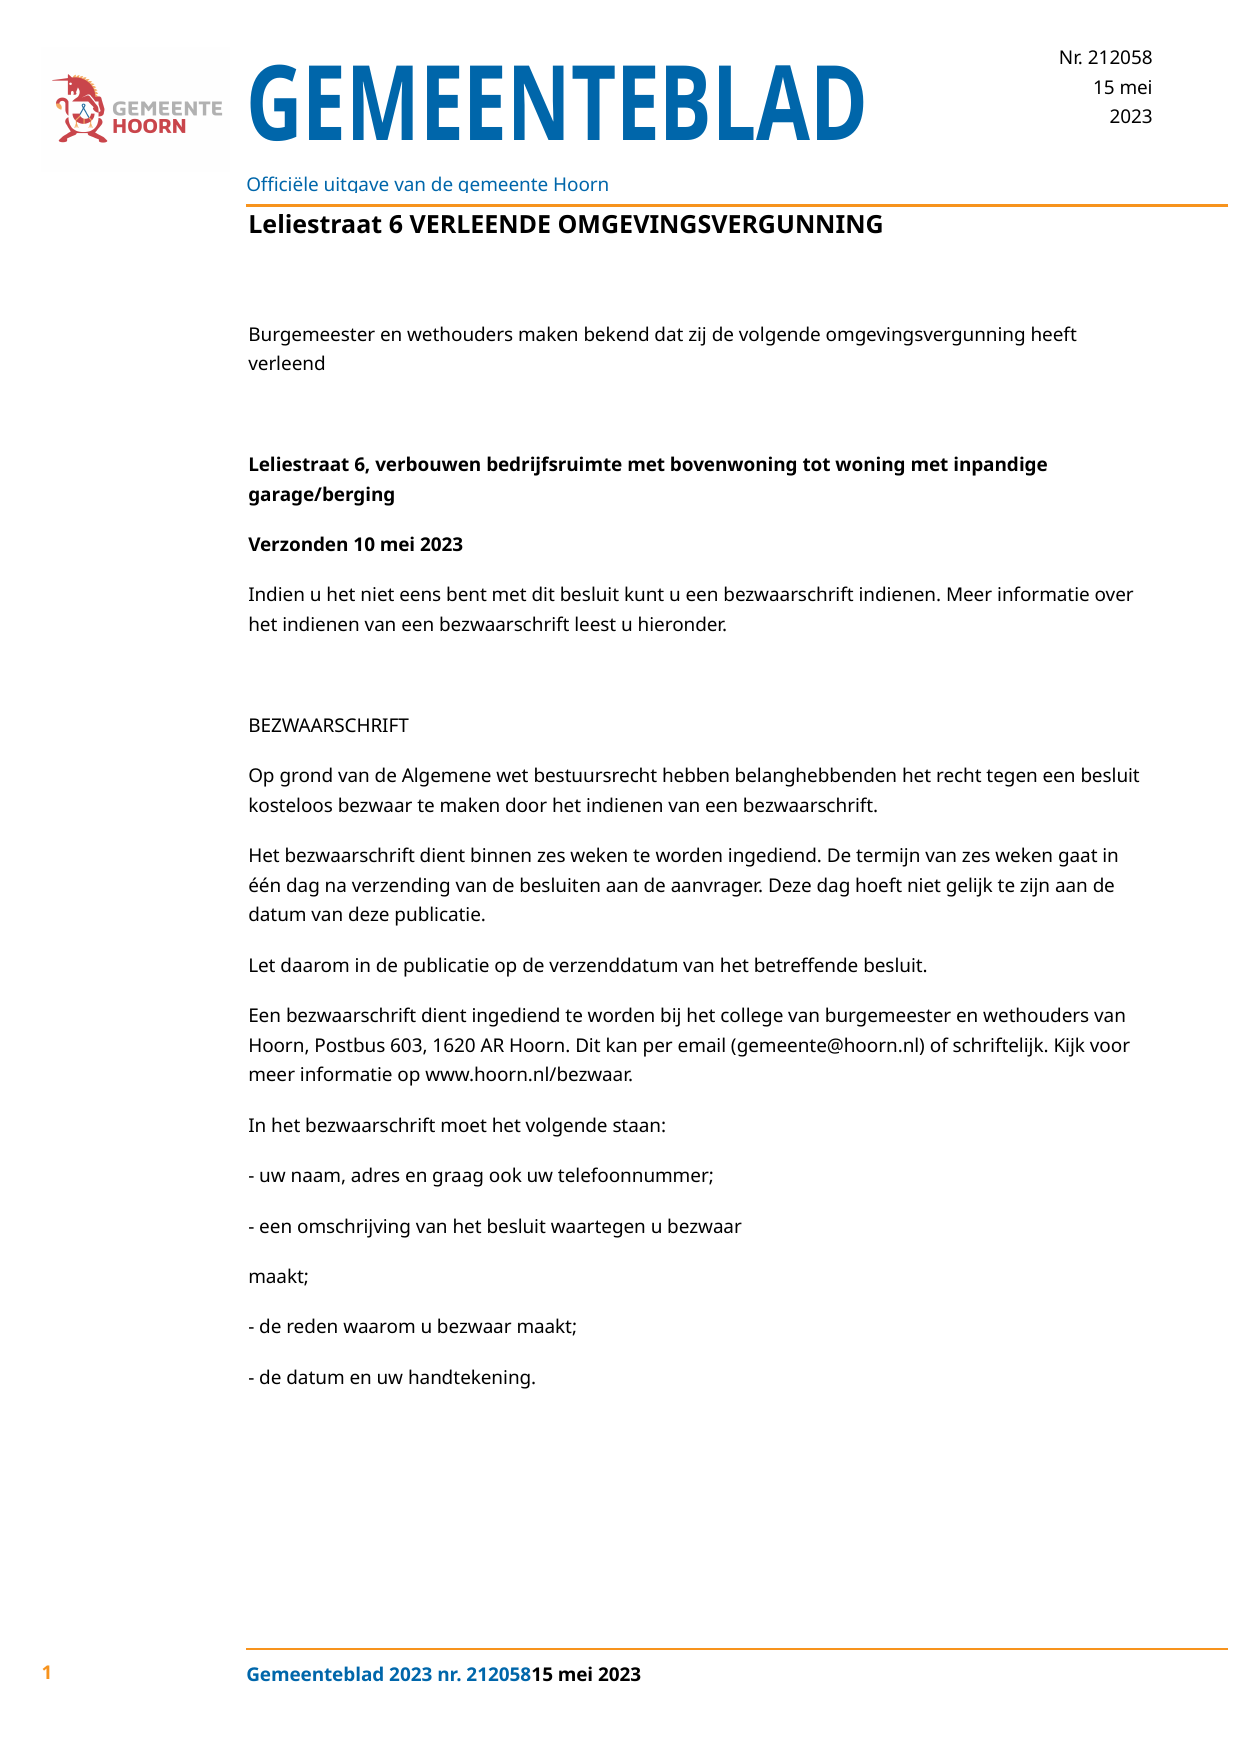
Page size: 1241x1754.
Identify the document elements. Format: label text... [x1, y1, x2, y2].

text - de datum en uw handtekening. [248, 1364, 1152, 1390]
text - de reden waarom u bezwaar maakt; [248, 1314, 1152, 1339]
text Leliestraat 6, verbouwen bedrijfsruimte met bovenwoning tot woning met inpandige garage/berging [248, 451, 1152, 506]
text - een omschrijving van het besluit waartegen u bezwaar [248, 1213, 1152, 1238]
text maakt; [248, 1263, 1152, 1289]
picture [41, 47, 231, 172]
text Verzonden 10 mei 2023 [248, 531, 1152, 557]
text Let daarom in de publicatie op de verzenddatum van het betreffende besluit. [248, 952, 1152, 978]
text Indien u het niet eens bent met dit besluit kunt u een bezwaarschrift indienen. Meer informatie over het indienen van een bezwaarschrift leest u hieronder. [248, 582, 1152, 637]
text Een bezwaarschrift dient ingediend te worden bij het college van burgemeester en wethouders van Hoorn, Postbus 603, 1620 AR Hoorn. Dit kan per email (gemeente@hoorn.nl) of schriftelijk. Kijk voor meer informatie op www.hoorn.nl/bezwaar. [248, 1002, 1152, 1087]
text Leliestraat 6 VERLEENDE OMGEVINGSVERGUNNING [248, 207, 1152, 241]
text - uw naam, adres en graag ook uw telefoonnummer; [248, 1162, 1152, 1188]
text Burgemeester en wethouders maken bekend dat zij de volgende omgevingsvergunning heeft verleend [248, 321, 1152, 376]
text Het bezwaarschrift dient binnen zes weken te worden ingediend. De termijn van zes weken gaat in één dag na verzending van de besluiten aan de aanvrager. Deze dag hoeft niet gelijk te zijn aan de datum van deze publicatie. [248, 842, 1152, 927]
text In het bezwaarschrift moet het volgende staan: [248, 1112, 1152, 1138]
text BEZWAARSCHRIFT [248, 712, 1152, 738]
text Op grond van de Algemene wet bestuursrecht hebben belanghebbenden het recht tegen een besluit kosteloos bezwaar te maken door het indienen van een bezwaarschrift. [248, 762, 1152, 818]
